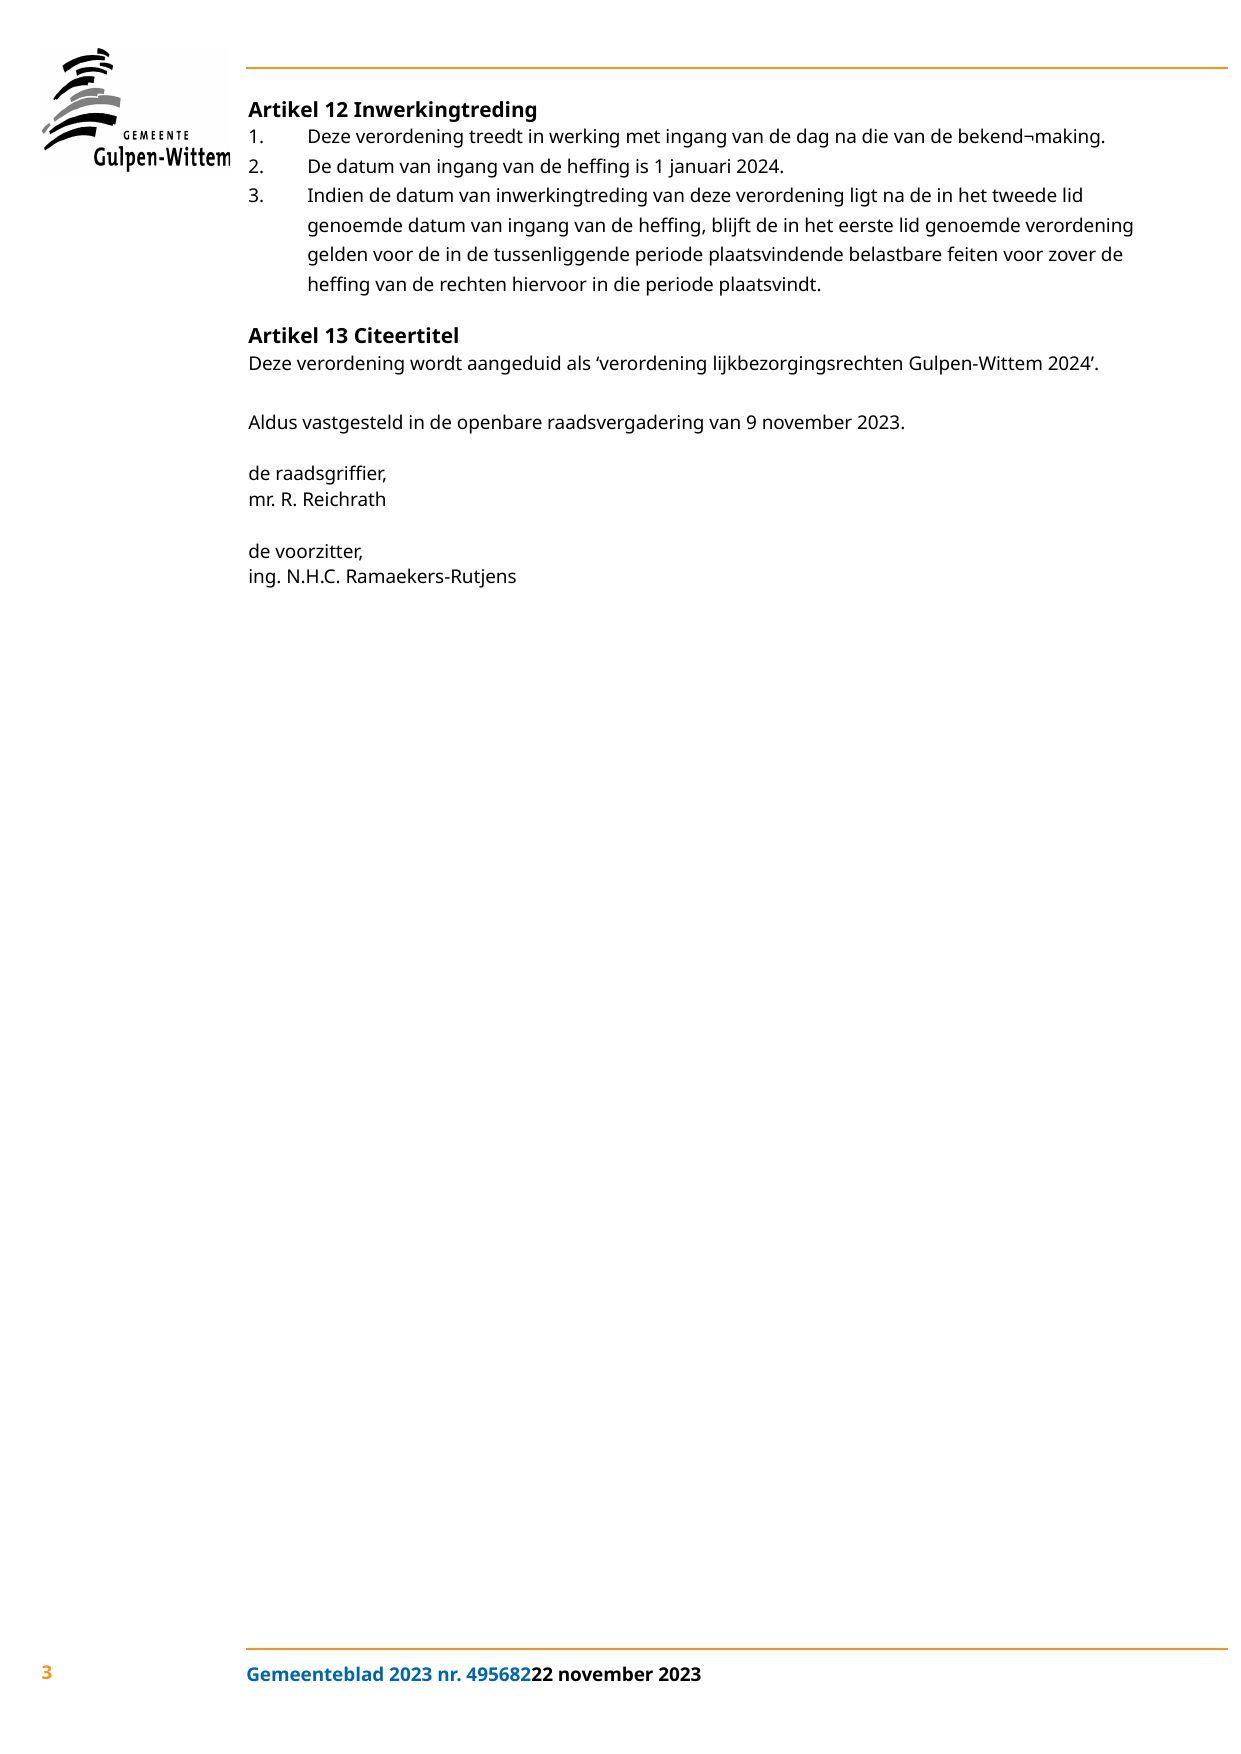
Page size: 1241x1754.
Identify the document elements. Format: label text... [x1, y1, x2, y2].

list De datum van ingang van de heffing is 1 januari 2024. [248, 153, 1152, 178]
list Indien de datum van inwerkingtreding van deze verordening ligt na de in het tweede lid genoemde datum van ingang van de heffing, blijft de in het eerste lid genoemde verordening gelden voor de in de tussenliggende periode plaatsvindende belastbare feiten voor zover de heffing van de rechten hiervoor in die periode plaatsvindt. [248, 182, 1152, 297]
text de voorzitter, [248, 538, 1152, 563]
text Artikel 12 Inwerkingtreding [248, 95, 1152, 123]
text ing. N.H.C. Ramaekers-Rutjens [248, 563, 1152, 589]
text mr. R. Reichrath [248, 486, 1152, 512]
text Artikel 13 Citeertitel [248, 322, 1152, 350]
text Deze verordening wordt aangeduid als ‘verordening lijkbezorgingsrechten Gulpen-Wittem 2024’. [248, 350, 1152, 376]
text Aldus vastgesteld in de openbare raadsvergadering van 9 november 2023. [248, 409, 1152, 435]
text de raadsgriffier, [248, 461, 1152, 486]
list Deze verordening treedt in werking met ingang van de dag na die van de bekend¬making. [248, 123, 1152, 149]
picture [41, 47, 231, 172]
